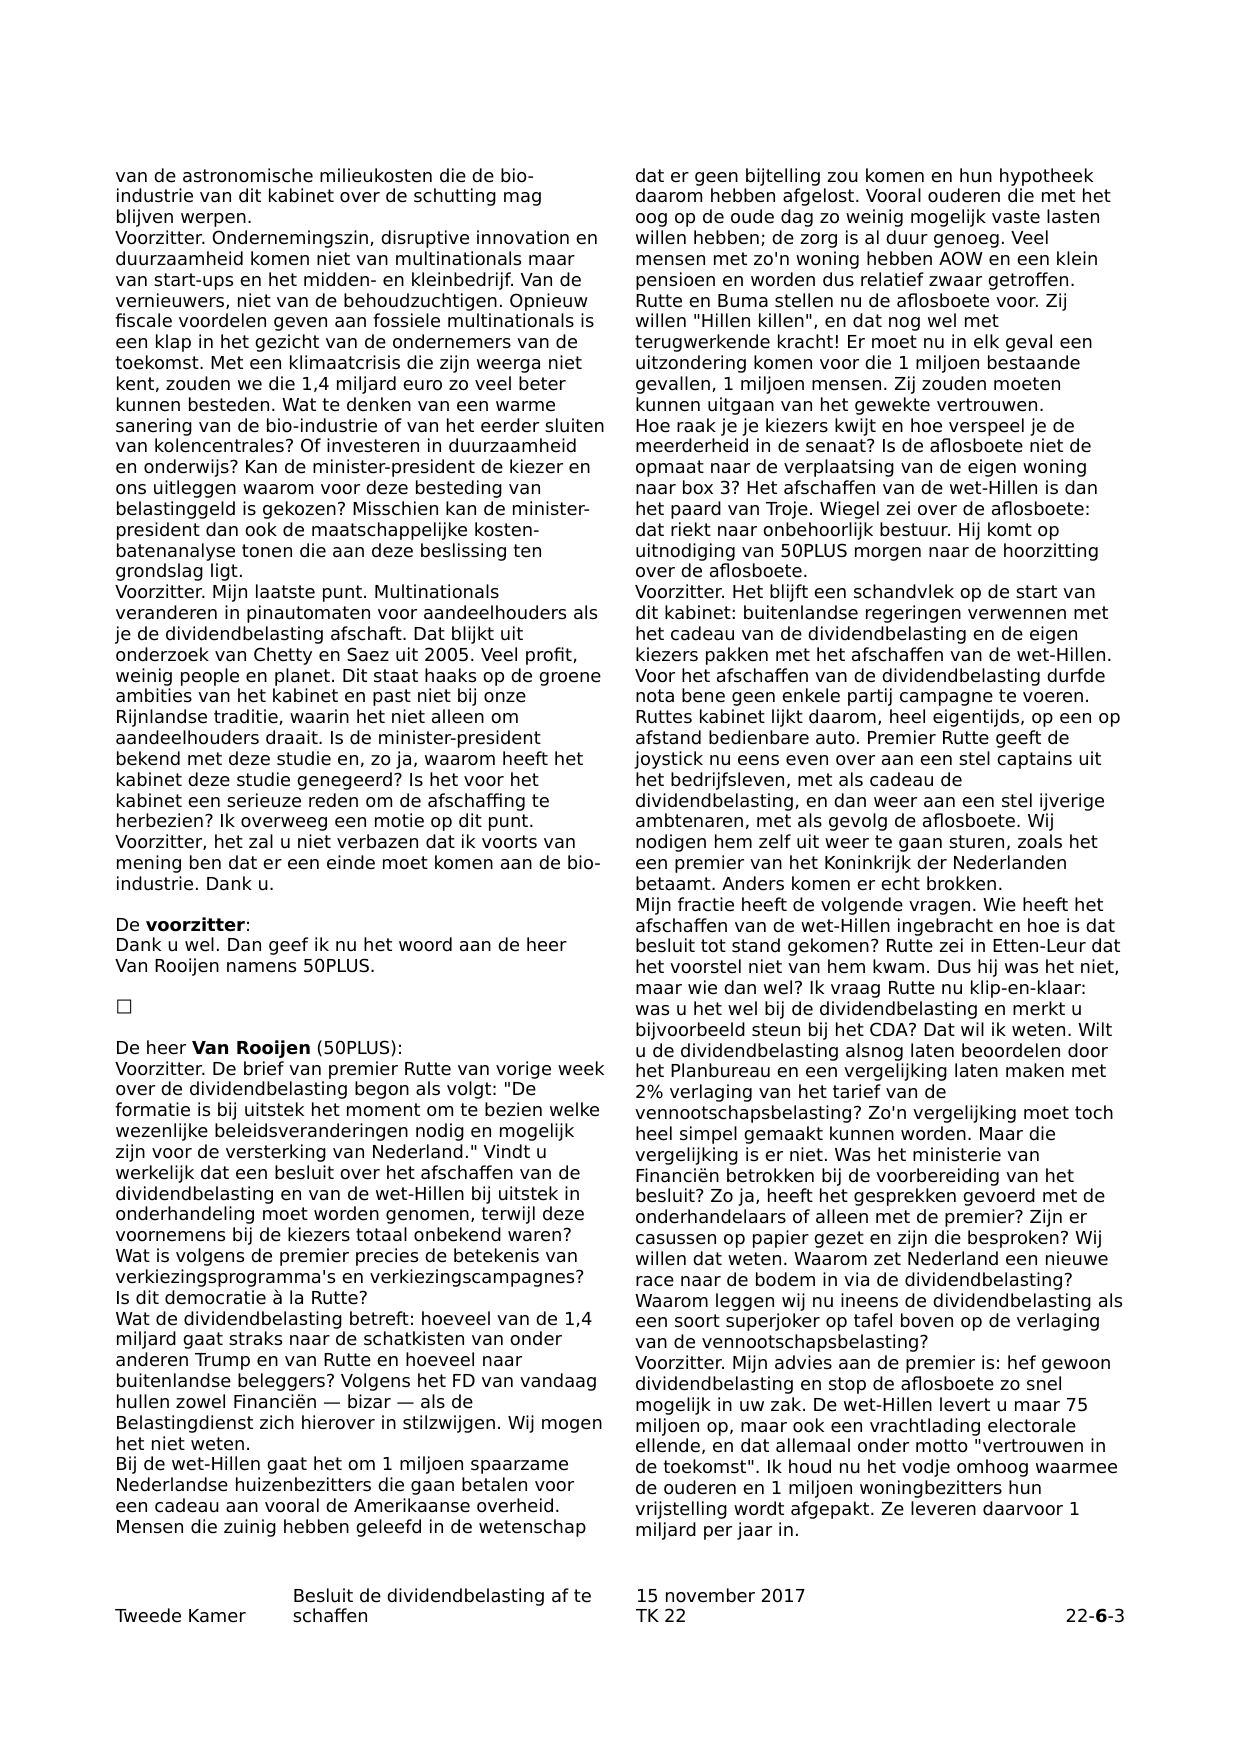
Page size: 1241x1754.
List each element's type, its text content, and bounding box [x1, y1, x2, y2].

text Voorzitter. Ondernemingszin, disruptive innovation en duurzaamheid komen niet van multinationals maar van start-ups en het midden- en kleinbedrijf. Van de vernieuwers, niet van de behoudzuchtigen. Opnieuw fiscale voordelen geven aan fossiele multinationals is een klap in het gezicht van de ondernemers van de toekomst. Met een klimaatcrisis die zijn weerga niet kent, zouden we die 1,4 miljard euro zo veel beter kunnen besteden. Wat te denken van een warme sanering van de bio-industrie of van het eerder sluiten van kolencentrales? Of investeren in duurzaamheid en onderwijs? Kan de minister-president de kiezer en ons uitleggen waarom voor deze besteding van belastinggeld is gekozen? Misschien kan de minister-president dan ook de maatschappelijke kosten-batenanalyse tonen die aan deze beslissing ten grondslag ligt. [115, 228, 605, 582]
text De voorzitter: [115, 914, 605, 935]
text Wat de dividendbelasting betreft: hoeveel van de 1,4 miljard gaat straks naar de schatkisten van onder anderen Trump en van Rutte en hoeveel naar buitenlandse beleggers? Volgens het FD van vandaag hullen zowel Financiën — bizar — als de Belastingdienst zich hierover in stilzwijgen. Wij mogen het niet weten. [115, 1308, 605, 1454]
text ⬜ [115, 997, 605, 1018]
text Mijn fractie heeft de volgende vragen. Wie heeft het afschaffen van de wet-Hillen ingebracht en hoe is dat besluit tot stand gekomen? Rutte zei in Etten-Leur dat het voorstel niet van hem kwam. Dus hij was het niet, maar wie dan wel? Ik vraag Rutte nu klip-en-klaar: was u het wel bij de dividendbelasting en merkt u bijvoorbeeld steun bij het CDA? Dat wil ik weten. Wilt u de dividendbelasting alsnog laten beoordelen door het Planbureau en een vergelijking laten maken met 2% verlaging van het tarief van de vennootschapsbelasting? Zo'n vergelijking moet toch heel simpel gemaakt kunnen worden. Maar die vergelijking is er niet. Was het ministerie van Financiën betrokken bij de voorbereiding van het besluit? Zo ja, heeft het gesprekken gevoerd met de onderhandelaars of alleen met de premier? Zijn er casussen op papier gezet en zijn die besproken? Wij willen dat weten. Waarom zet Nederland een nieuwe race naar de bodem in via de dividendbelasting? Waarom leggen wij nu ineens de dividendbelasting als een soort superjoker op tafel boven op de verlaging van de vennootschapsbelasting? [635, 894, 1125, 1353]
text De heer Van Rooijen (50PLUS): [115, 1038, 605, 1058]
text dat er geen bijtelling zou komen en hun hypotheek daarom hebben afgelost. Vooral ouderen die met het oog op de oude dag zo weinig mogelijk vaste lasten willen hebben; de zorg is al duur genoeg. Veel mensen met zo'n woning hebben AOW en een klein pensioen en worden dus relatief zwaar getroffen. Rutte en Buma stellen nu de aflosboete voor. Zij willen "Hillen killen", en dat nog wel met terugwerkende kracht! Er moet nu in elk geval een uitzondering komen voor die 1 miljoen bestaande gevallen, 1 miljoen mensen. Zij zouden moeten kunnen uitgaan van het gewekte vertrouwen. [635, 165, 1125, 415]
text van de astronomische milieukosten die de bio-industrie van dit kabinet over de schutting mag blijven werpen. [115, 165, 605, 228]
text Voorzitter. Mijn advies aan de premier is: hef gewoon dividendbelasting en stop de aflosboete zo snel mogelijk in uw zak. De wet-Hillen levert u maar 75 miljoen op, maar ook een vrachtlading electorale ellende, en dat allemaal onder motto "vertrouwen in de toekomst". Ik houd nu het vodje omhoog waarmee de ouderen en 1 miljoen woningbezitters hun vrijstelling wordt afgepakt. Ze leveren daarvoor 1 miljard per jaar in. [635, 1353, 1125, 1540]
text Voorzitter. Mijn laatste punt. Multinationals veranderen in pinautomaten voor aandeelhouders als je de dividendbelasting afschaft. Dat blijkt uit onderzoek van Chetty en Saez uit 2005. Veel profit, weinig people en planet. Dit staat haaks op de groene ambities van het kabinet en past niet bij onze Rijnlandse traditie, waarin het niet alleen om aandeelhouders draait. Is de minister-president bekend met deze studie en, zo ja, waarom heeft het kabinet deze studie genegeerd? Is het voor het kabinet een serieuze reden om de afschaffing te herbezien? Ik overweeg een motie op dit punt. [115, 582, 605, 832]
text Voorzitter. Het blijft een schandvlek op de start van dit kabinet: buitenlandse regeringen verwennen met het cadeau van de dividendbelasting en de eigen kiezers pakken met het afschaffen van de wet-Hillen. Voor het afschaffen van de dividendbelasting durfde nota bene geen enkele partij campagne te voeren. Ruttes kabinet lijkt daarom, heel eigentijds, op een op afstand bedienbare auto. Premier Rutte geeft de joystick nu eens even over aan een stel captains uit het bedrijfsleven, met als cadeau de dividendbelasting, en dan weer aan een stel ijverige ambtenaren, met als gevolg de aflosboete. Wij nodigen hem zelf uit weer te gaan sturen, zoals het een premier van het Koninkrijk der Nederlanden betaamt. Anders komen er echt brokken. [635, 582, 1125, 894]
text Voorzitter, het zal u niet verbazen dat ik voorts van mening ben dat er een einde moet komen aan de bio-industrie. Dank u. [115, 832, 605, 894]
text Hoe raak je je kiezers kwijt en hoe verspeel je de meerderheid in de senaat? Is de aflosboete niet de opmaat naar de verplaatsing van de eigen woning naar box 3? Het afschaffen van de wet-Hillen is dan het paard van Troje. Wiegel zei over de aflosboete: dat riekt naar onbehoorlijk bestuur. Hij komt op uitnodiging van 50PLUS morgen naar de hoorzitting over de aflosboete. [635, 415, 1125, 582]
text Dank u wel. Dan geef ik nu het woord aan de heer Van Rooijen namens 50PLUS. [115, 935, 605, 977]
text Voorzitter. De brief van premier Rutte van vorige week over de dividendbelasting begon als volgt: "De formatie is bij uitstek het moment om te bezien welke wezenlijke beleidsveranderingen nodig en mogelijk zijn voor de versterking van Nederland." Vindt u werkelijk dat een besluit over het afschaffen van de dividendbelasting en van de wet-Hillen bij uitstek in onderhandeling moet worden genomen, terwijl deze voornemens bij de kiezers totaal onbekend waren? Wat is volgens de premier precies de betekenis van verkiezingsprogramma's en verkiezingscampagnes? Is dit democratie à la Rutte? [115, 1058, 605, 1308]
text Bij de wet-Hillen gaat het om 1 miljoen spaarzame Nederlandse huizenbezitters die gaan betalen voor een cadeau aan vooral de Amerikaanse overheid. Mensen die zuinig hebben geleefd in de wetenschap [115, 1454, 605, 1537]
